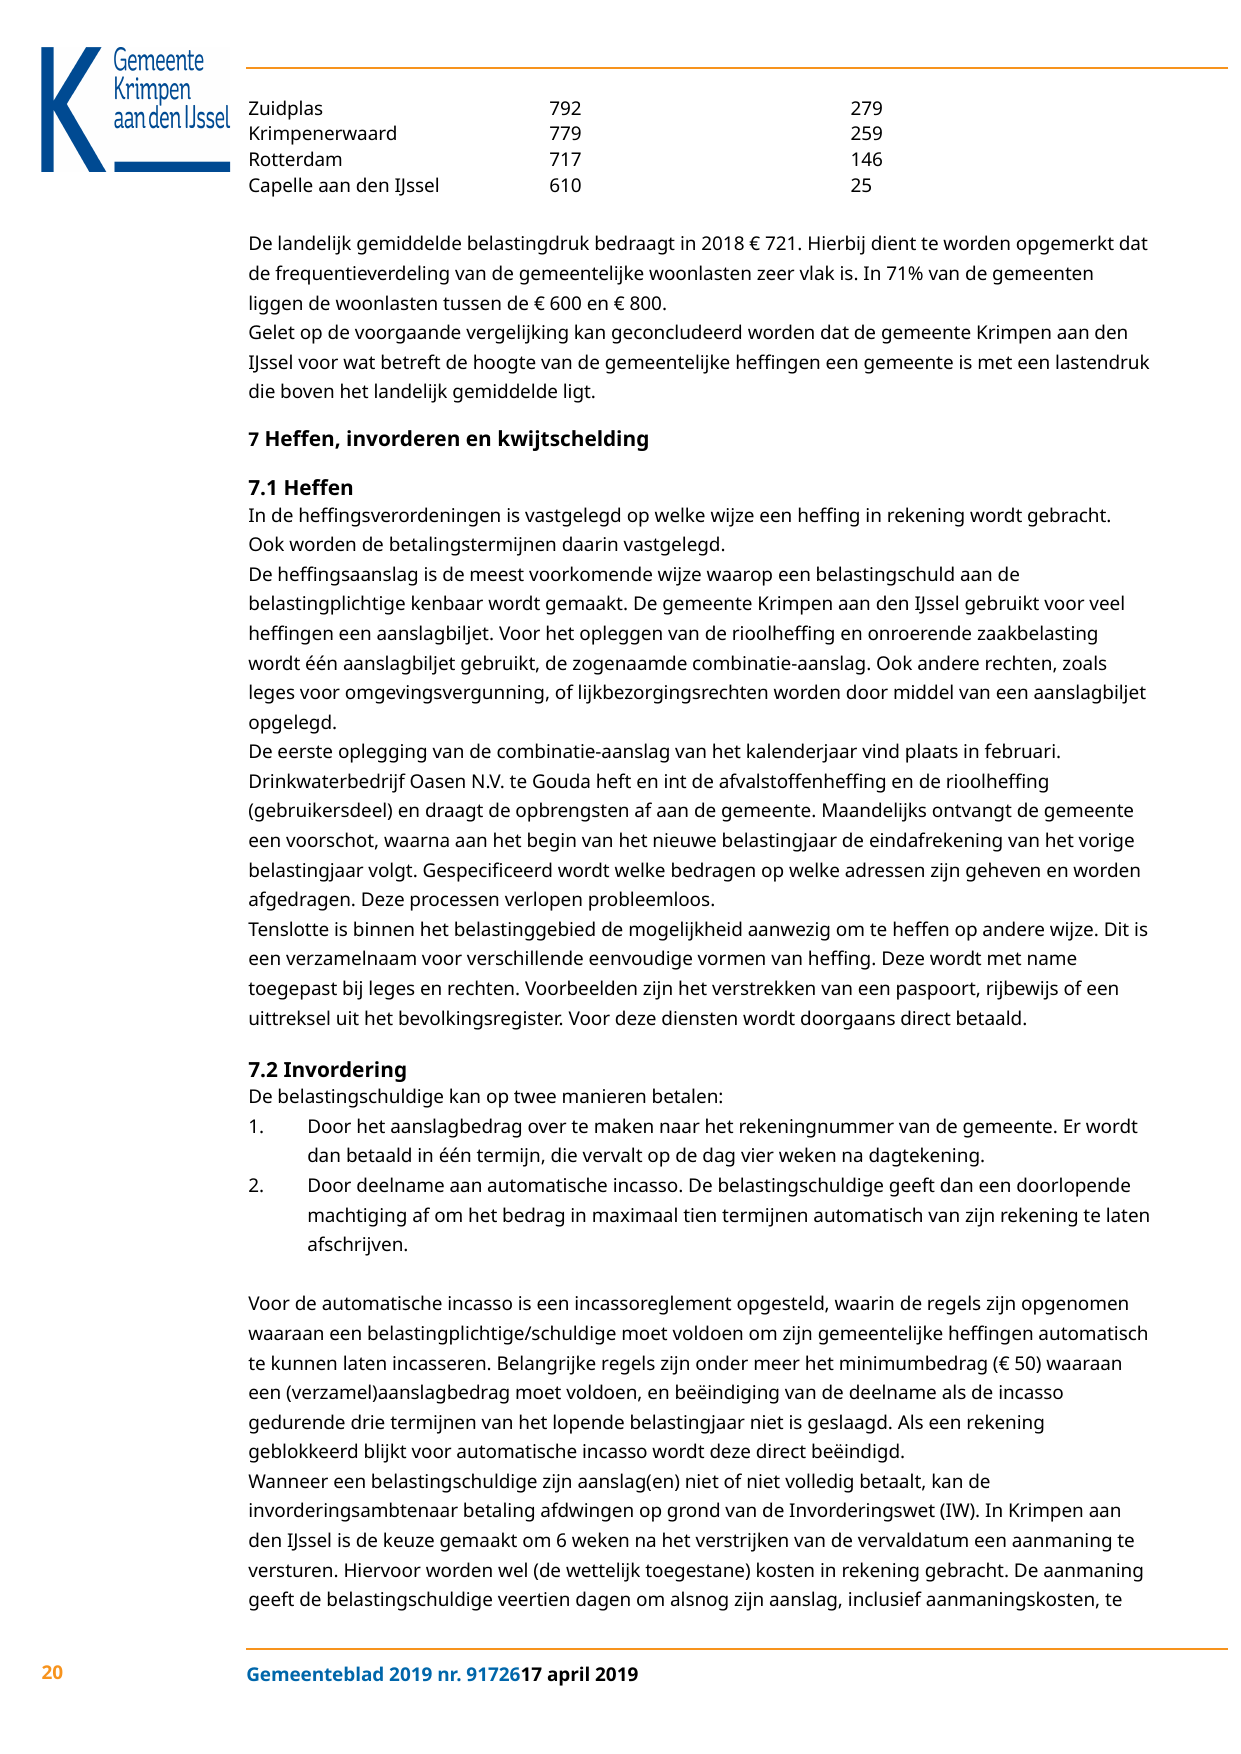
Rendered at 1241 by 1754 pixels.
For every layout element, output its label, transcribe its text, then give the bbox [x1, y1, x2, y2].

table_cell 279 [850, 95, 1152, 121]
table_cell 25 [850, 172, 1152, 198]
table_cell 792 [549, 95, 850, 121]
text Gelet op de voorgaande vergelijking kan geconcludeerd worden dat de gemeente Krimpen aan den IJssel voor wat betreft de hoogte van de gemeentelijke heffingen een gemeente is met een lastendruk die boven het landelijk gemiddelde ligt. [248, 319, 1152, 404]
list Door deelname aan automatische incasso. De belastingschuldige geeft dan een doorlopende machtiging af om het bedrag in maximaal tien termijnen automatisch van zijn rekening te laten afschrijven. [248, 1172, 1152, 1257]
text De belastingschuldige kan op twee manieren betalen: [248, 1083, 1152, 1109]
table_cell 610 [549, 172, 850, 198]
text De eerste oplegging van de combinatie-aanslag van het kalenderjaar vind plaats in februari. [248, 738, 1152, 764]
text 7.2 Invordering [248, 1055, 1152, 1083]
text Tenslotte is binnen het belastinggebied de mogelijkheid aanwezig om te heffen op andere wijze. Dit is een verzamelnaam voor verschillende eenvoudige vormen van heffing. Deze wordt met name toegepast bij leges en rechten. Voorbeelden zijn het verstrekken van een paspoort, rijbewijs of een uittreksel uit het bevolkingsregister. Voor deze diensten wordt doorgaans direct betaald. [248, 916, 1152, 1030]
table_cell Krimpenerwaard [248, 121, 549, 146]
table_cell Rotterdam [248, 146, 549, 172]
table_cell Capelle aan den IJssel [248, 172, 549, 198]
text In de heffingsverordeningen is vastgelegd op welke wijze een heffing in rekening wordt gebracht. Ook worden de betalingstermijnen daarin vastgelegd. [248, 502, 1152, 557]
table_cell 779 [549, 121, 850, 146]
table_cell 146 [850, 146, 1152, 172]
text De heffingsaanslag is de meest voorkomende wijze waarop een belastingschuld aan de belastingplichtige kenbaar wordt gemaakt. De gemeente Krimpen aan den IJssel gebruikt voor veel heffingen een aanslagbiljet. Voor het opleggen van de rioolheffing en onroerende zaakbelasting wordt één aanslagbiljet gebruikt, de zogenaamde combinatie-aanslag. Ook andere rechten, zoals leges voor omgevingsvergunning, of lijkbezorgingsrechten worden door middel van een aanslagbiljet opgelegd. [248, 561, 1152, 734]
text De landelijk gemiddelde belastingdruk bedraagt in 2018 € 721. Hierbij dient te worden opgemerkt dat de frequentieverdeling van de gemeentelijke woonlasten zeer vlak is. In 71% van de gemeenten liggen de woonlasten tussen de € 600 en € 800. [248, 231, 1152, 315]
list Door het aanslagbedrag over te maken naar het rekeningnummer van de gemeente. Er wordt dan betaald in één termijn, die vervalt op de dag vier weken na dagtekening. [248, 1113, 1152, 1168]
text Wanneer een belastingschuldige zijn aanslag(en) niet of niet volledig betaalt, kan de invorderingsambtenaar betaling afdwingen op grond van de Invorderingswet (IW). In Krimpen aan den IJssel is de keuze gemaakt om 6 weken na het verstrijken van de vervaldatum een aanmaning te versturen. Hiervoor worden wel (de wettelijk toegestane) kosten in rekening gebracht. De aanmaning geeft de belastingschuldige veertien dagen om alsnog zijn aanslag, inclusief aanmaningskosten, te [248, 1468, 1152, 1612]
table_cell 717 [549, 146, 850, 172]
text 7 Heffen, invorderen en kwijtschelding [248, 424, 1152, 452]
text 7.1 Heffen [248, 473, 1152, 502]
text Drinkwaterbedrijf Oasen N.V. te Gouda heft en int de afvalstoffenheffing en de rioolheffing (gebruikersdeel) en draagt de opbrengsten af aan de gemeente. Maandelijks ontvangt de gemeente een voorschot, waarna aan het begin van het nieuwe belastingjaar de eindafrekening van het vorige belastingjaar volgt. Gespecificeerd wordt welke bedragen op welke adressen zijn geheven en worden afgedragen. Deze processen verlopen probleemloos. [248, 768, 1152, 912]
text Voor de automatische incasso is een incassoreglement opgesteld, waarin de regels zijn opgenomen waaraan een belastingplichtige/schuldige moet voldoen om zijn gemeentelijke heffingen automatisch te kunnen laten incasseren. Belangrijke regels zijn onder meer het minimumbedrag (€ 50) waaraan een (verzamel)aanslagbedrag moet voldoen, en beëindiging van de deelname als de incasso gedurende drie termijnen van het lopende belastingjaar niet is geslaagd. Als een rekening geblokkeerd blijkt voor automatische incasso wordt deze direct beëindigd. [248, 1291, 1152, 1464]
table_cell Zuidplas [248, 95, 549, 121]
table_cell 259 [850, 121, 1152, 146]
picture [41, 47, 231, 172]
